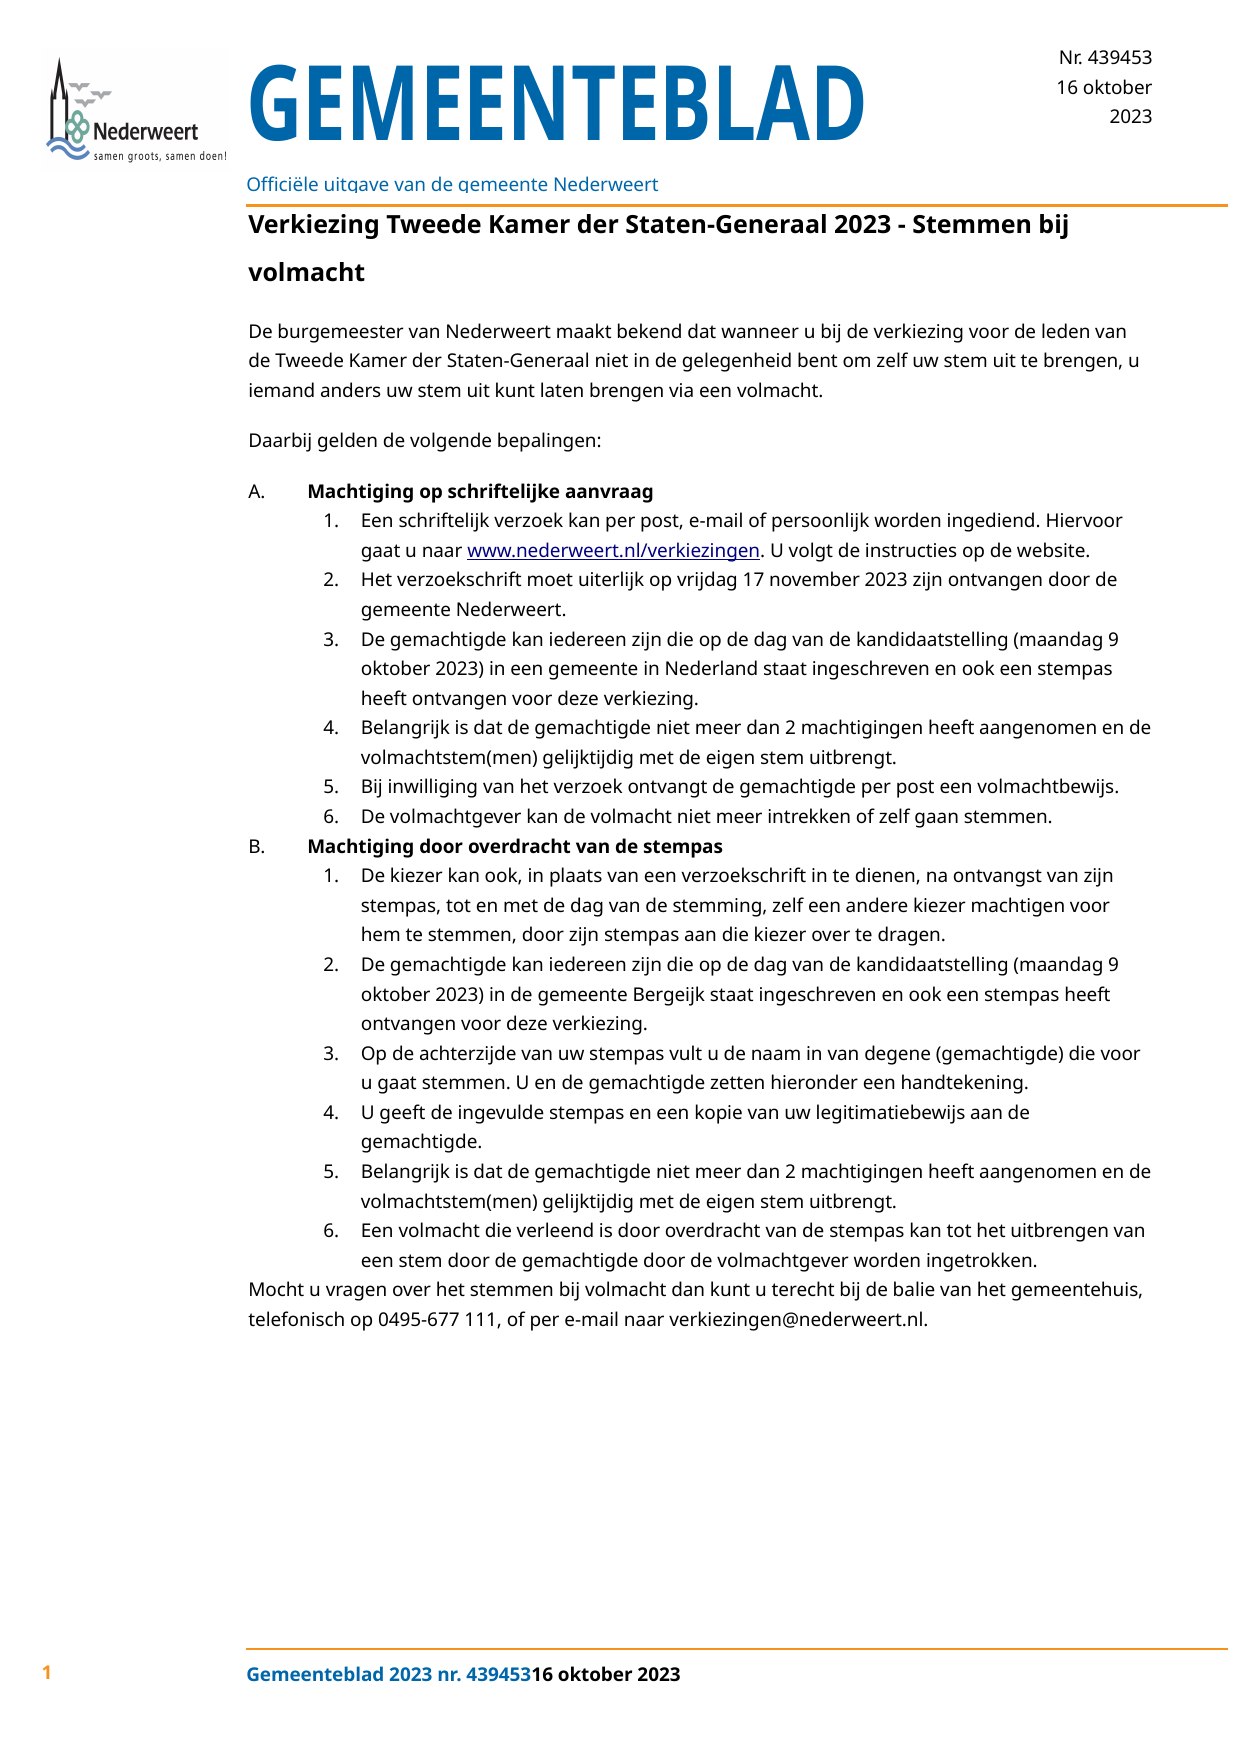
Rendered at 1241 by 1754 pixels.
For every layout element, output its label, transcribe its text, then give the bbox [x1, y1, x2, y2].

list De gemachtigde kan iedereen zijn die op de dag van de kandidaatstelling (maandag 9 oktober 2023) in de gemeente Bergeijk staat ingeschreven en ook een stempas heeft ontvangen voor deze verkiezing. [323, 951, 1152, 1036]
list De kiezer kan ook, in plaats van een verzoekschrift in te dienen, na ontvangst van zijn stempas, tot en met de dag van de stemming, zelf een andere kiezer machtigen voor hem te stemmen, door zijn stempas aan die kiezer over te dragen. [323, 862, 1152, 947]
list De volmachtgever kan de volmacht niet meer intrekken of zelf gaan stemmen. [323, 803, 1152, 829]
list Machtiging door overdracht van de stempas [248, 833, 1152, 859]
text Daarbij gelden de volgende bepalingen: [248, 427, 1152, 453]
list De gemachtigde kan iedereen zijn die op de dag van de kandidaatstelling (maandag 9 oktober 2023) in een gemeente in Nederland staat ingeschreven en ook een stempas heeft ontvangen voor deze verkiezing. [323, 626, 1152, 711]
text Verkiezing Tweede Kamer der Staten-Generaal 2023 - Stemmen bij volmacht [248, 207, 1152, 288]
list Op de achterzijde van uw stempas vult u de naam in van degene (gemachtigde) die voor u gaat stemmen. U en de gemachtigde zetten hieronder een handtekening. [323, 1040, 1152, 1095]
text De burgemeester van Nederweert maakt bekend dat wanneer u bij de verkiezing voor de leden van de Tweede Kamer der Staten-Generaal niet in de gelegenheid bent om zelf uw stem uit te brengen, u iemand anders uw stem uit kunt laten brengen via een volmacht. [248, 318, 1152, 403]
list U geeft de ingevulde stempas en een kopie van uw legitimatiebewijs aan de gemachtigde. [323, 1099, 1152, 1154]
list Belangrijk is dat de gemachtigde niet meer dan 2 machtigingen heeft aangenomen en de volmachtstem(men) gelijktijdig met de eigen stem uitbrengt. [323, 1158, 1152, 1214]
list Machtiging op schriftelijke aanvraag [248, 478, 1152, 504]
list Een volmacht die verleend is door overdracht van de stempas kan tot het uitbrengen van een stem door de gemachtigde door de volmachtgever worden ingetrokken. [323, 1217, 1152, 1273]
list Bij inwilliging van het verzoek ontvangt de gemachtigde per post een volmachtbewijs. [323, 774, 1152, 799]
text Mocht u vragen over het stemmen bij volmacht dan kunt u terecht bij de balie van het gemeentehuis, telefonisch op 0495-677 111, of per e-mail naar verkiezingen@nederweert.nl. [248, 1277, 1152, 1332]
list Een schriftelijk verzoek kan per post, e-mail of persoonlijk worden ingediend. Hiervoor gaat u naar www.nederweert.nl/verkiezingen. U volgt de instructies op de website. [323, 507, 1152, 563]
list Belangrijk is dat de gemachtigde niet meer dan 2 machtigingen heeft aangenomen en de volmachtstem(men) gelijktijdig met de eigen stem uitbrengt. [323, 714, 1152, 770]
list Het verzoekschrift moet uiterlijk op vrijdag 17 november 2023 zijn ontvangen door de gemeente Nederweert. [323, 567, 1152, 622]
picture [41, 47, 231, 172]
